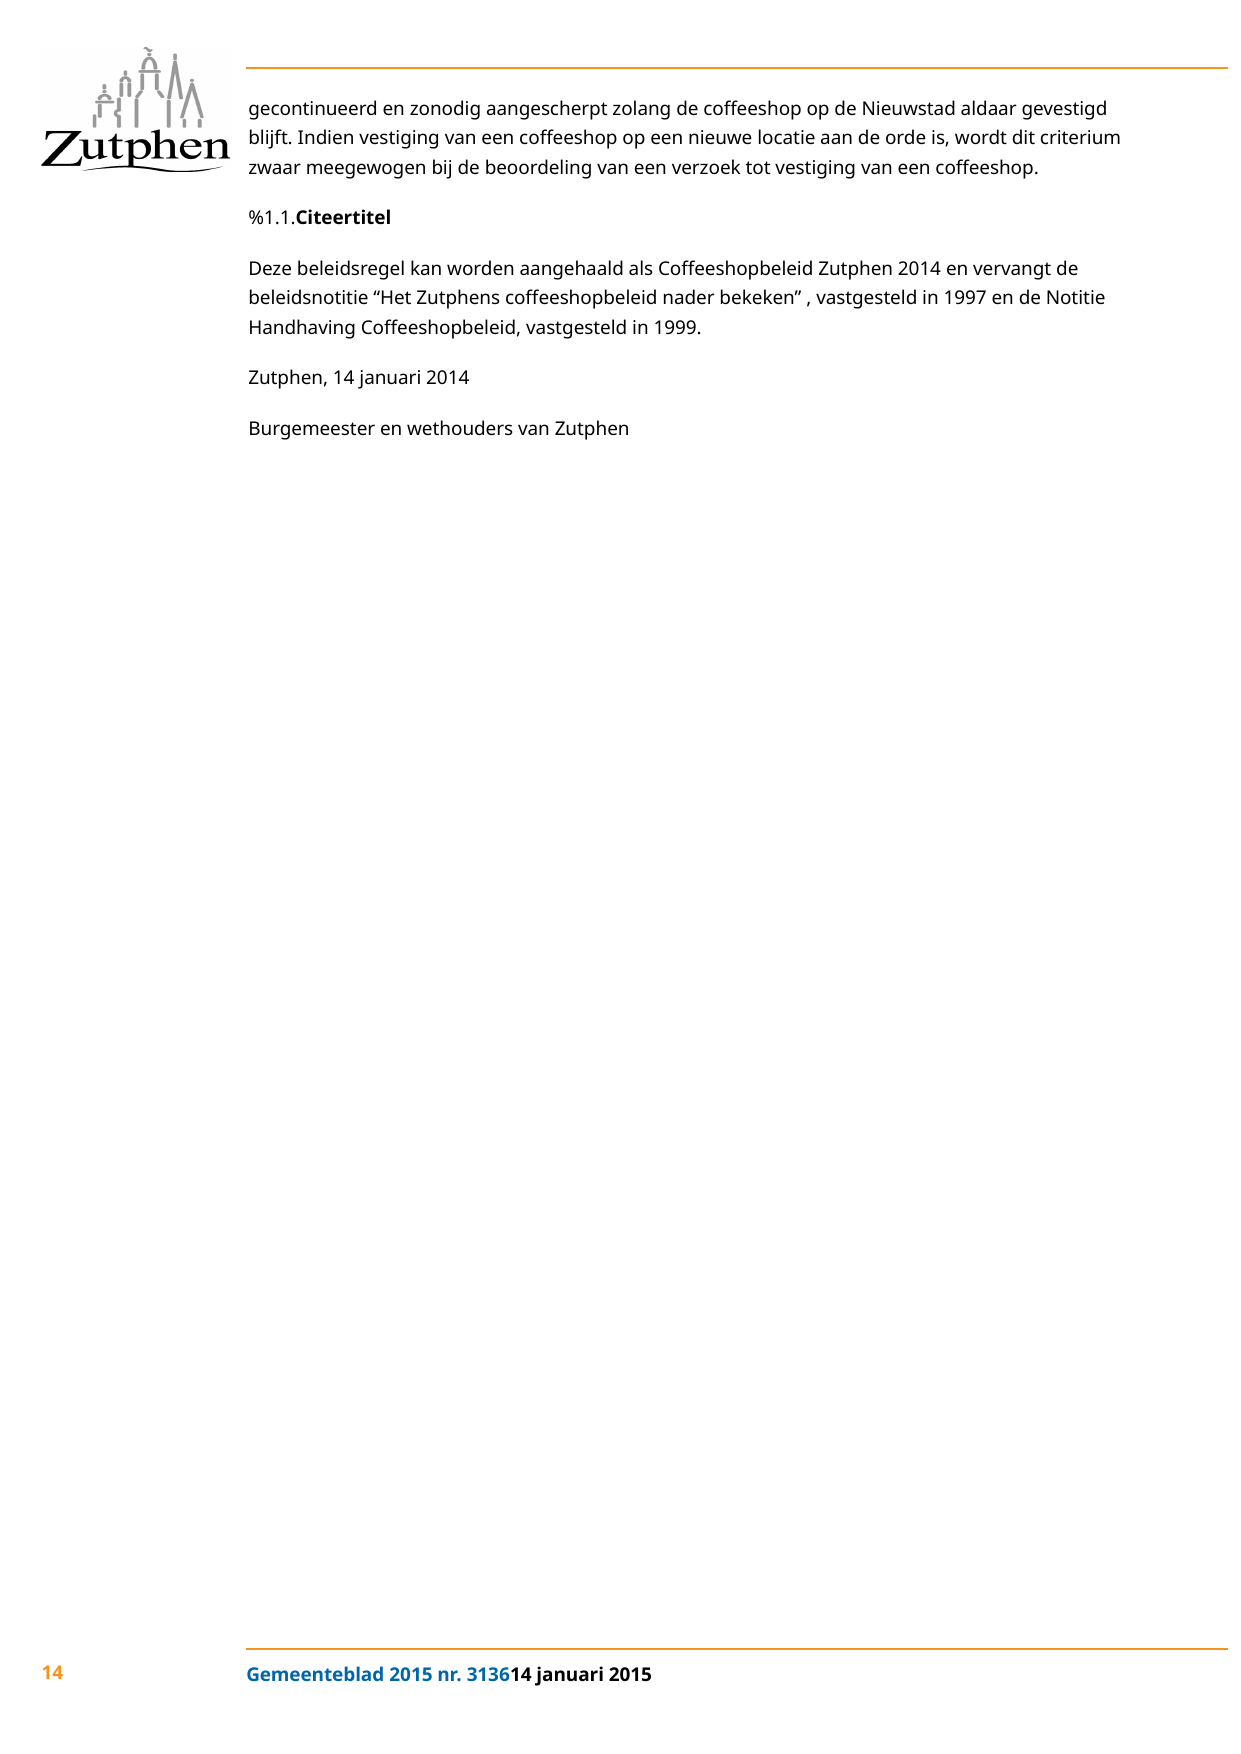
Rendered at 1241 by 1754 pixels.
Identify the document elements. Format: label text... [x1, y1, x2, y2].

text Burgemeester en wethouders van Zutphen [248, 415, 1152, 441]
picture [41, 47, 231, 172]
text %1.1.Citeertitel [248, 204, 1152, 230]
text gecontinueerd en zonodig aangescherpt zolang de coffeeshop op de Nieuwstad aldaar gevestigd blijft. Indien vestiging van een coffeeshop op een nieuwe locatie aan de orde is, wordt dit criterium zwaar meegewogen bij de beoordeling van een verzoek tot vestiging van een coffeeshop. [248, 95, 1152, 180]
text Zutphen, 14 januari 2014 [248, 364, 1152, 390]
text Deze beleidsregel kan worden aangehaald als Coffeeshopbeleid Zutphen 2014 en vervangt de beleidsnotitie “Het Zutphens coffeeshopbeleid nader bekeken” , vastgesteld in 1997 en de Notitie Handhaving Coffeeshopbeleid, vastgesteld in 1999. [248, 255, 1152, 340]
